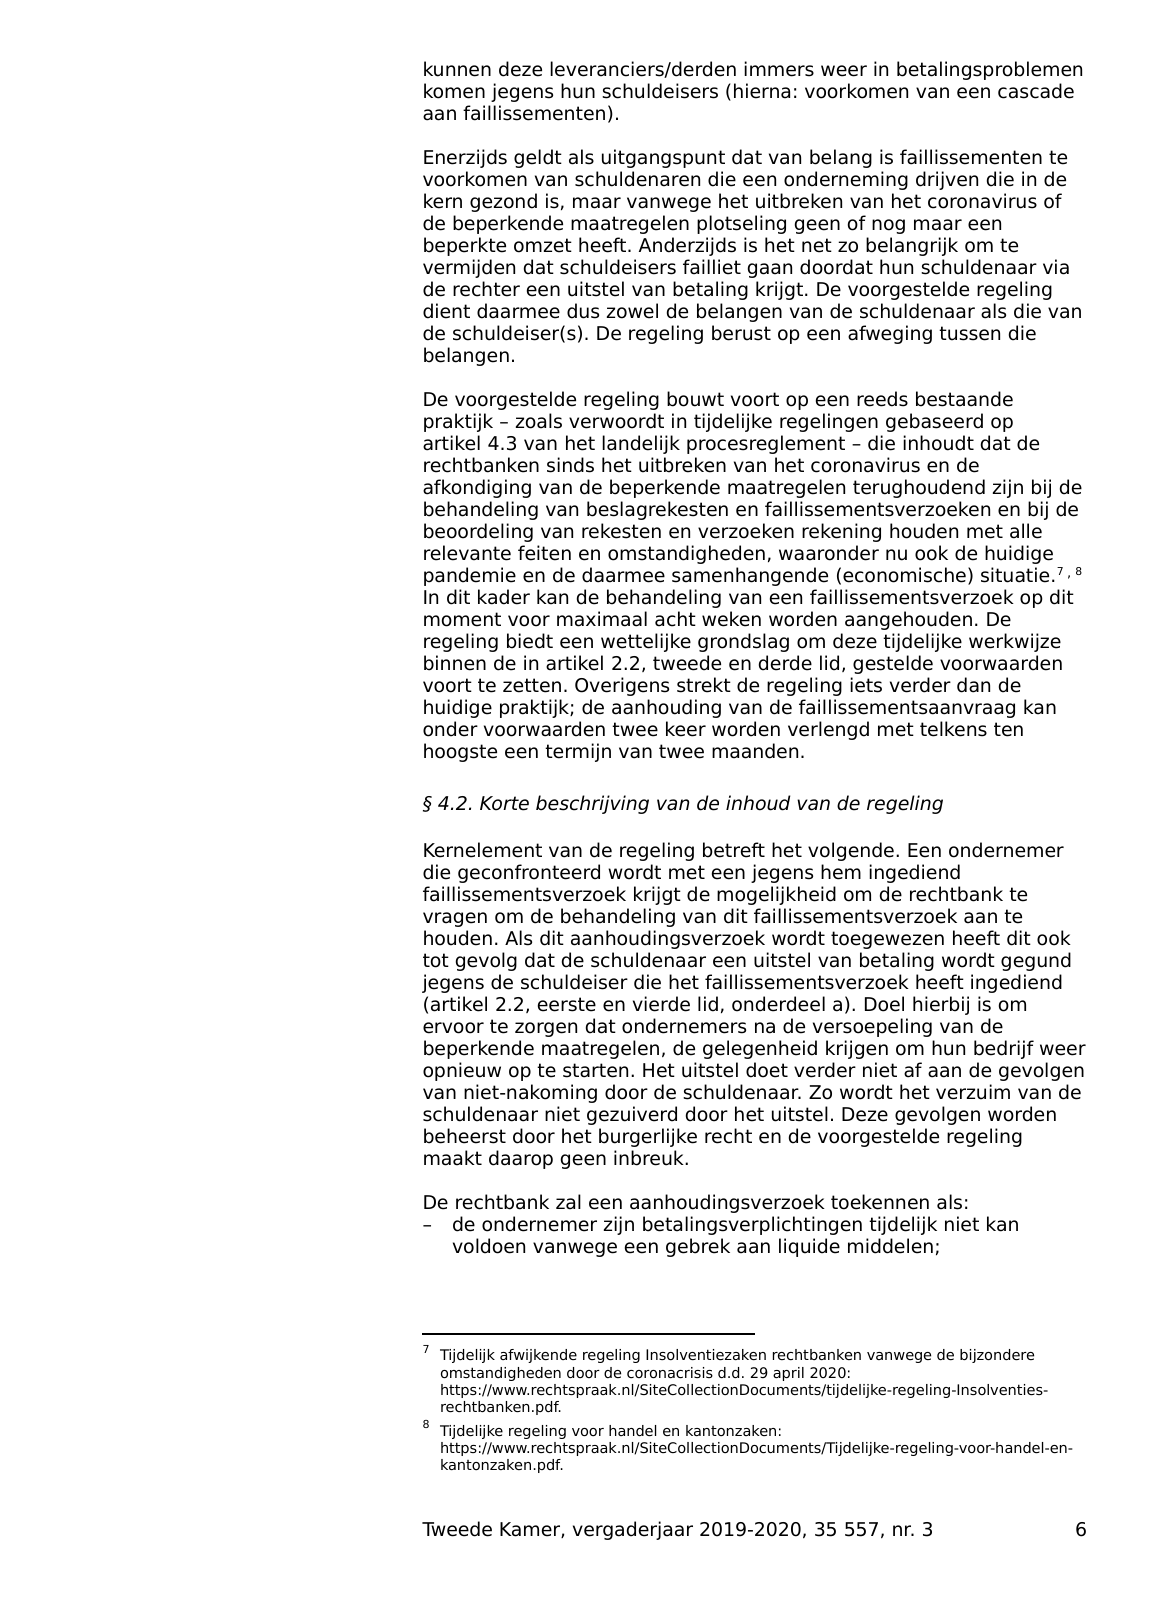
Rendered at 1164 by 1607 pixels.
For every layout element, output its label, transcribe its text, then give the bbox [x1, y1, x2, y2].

text In dit kader kan de behandeling van een faillissementsverzoek op dit moment voor maximaal acht weken worden aangehouden. De regeling biedt een wettelijke grondslag om deze tijdelijke werkwijze binnen de in artikel 2.2, tweede en derde lid, gestelde voorwaarden voort te zetten. Overigens strekt de regeling iets verder dan de huidige praktijk; de aanhouding van de faillissementsaanvraag kan onder voorwaarden twee keer worden verlengd met telkens ten hoogste een termijn van twee maanden. [422, 587, 1087, 763]
text Enerzijds geldt als uitgangspunt dat van belang is faillissementen te voorkomen van schuldenaren die een onderneming drijven die in de kern gezond is, maar vanwege het uitbreken van het coronavirus of de beperkende maatregelen plotseling geen of nog maar een beperkte omzet heeft. Anderzijds is het net zo belangrijk om te vermijden dat schuldeisers failliet gaan doordat hun schuldenaar via de rechter een uitstel van betaling krijgt. De voorgestelde regeling dient daarmee dus zowel de belangen van de schuldenaar als die van de schuldeiser(s). De regeling berust op een afweging tussen die belangen. [422, 147, 1087, 367]
text Tijdelijke regeling voor handel en kantonzaken: https://www.rechtspraak.nl/SiteCollectionDocuments/Tijdelijke-regeling-voor-handel-en-kantonzaken.pdf. [422, 1418, 1087, 1474]
subtitle § 4.2. Korte beschrijving van de inhoud van de regeling [422, 793, 1087, 815]
text kunnen deze leveranciers/derden immers weer in betalingsproblemen komen jegens hun schuldeisers (hierna: voorkomen van een cascade aan faillissementen). [422, 59, 1087, 125]
text De voorgestelde regeling bouwt voort op een reeds bestaande praktijk – zoals verwoordt in tijdelijke regelingen gebaseerd op artikel 4.3 van het landelijk procesreglement – die inhoudt dat de rechtbanken sinds het uitbreken van het coronavirus en de afkondiging van de beperkende maatregelen terughoudend zijn bij de behandeling van beslagrekesten en faillissementsverzoeken en bij de beoordeling van rekesten en verzoeken rekening houden met alle relevante feiten en omstandigheden, waaronder nu ook de huidige pandemie en de daarmee samenhangende (economische) situatie., [422, 389, 1087, 587]
text – de ondernemer zijn betalingsverplichtingen tijdelijk niet kan voldoen vanwege een gebrek aan liquide middelen; [422, 1214, 1087, 1258]
text Kernelement van de regeling betreft het volgende. Een ondernemer die geconfronteerd wordt met een jegens hem ingediend faillissementsverzoek krijgt de mogelijkheid om de rechtbank te vragen om de behandeling van dit faillissementsverzoek aan te houden. Als dit aanhoudingsverzoek wordt toegewezen heeft dit ook tot gevolg dat de schuldenaar een uitstel van betaling wordt gegund jegens de schuldeiser die het faillissementsverzoek heeft ingediend (artikel 2.2, eerste en vierde lid, onderdeel a). Doel hierbij is om ervoor te zorgen dat ondernemers na de versoepeling van de beperkende maatregelen, de gelegenheid krijgen om hun bedrijf weer opnieuw op te starten. Het uitstel doet verder niet af aan de gevolgen van niet-nakoming door de schuldenaar. Zo wordt het verzuim van de schuldenaar niet gezuiverd door het uitstel. Deze gevolgen worden beheerst door het burgerlijke recht en de voorgestelde regeling maakt daarop geen inbreuk. [422, 840, 1087, 1169]
text Tijdelijk afwijkende regeling Insolventiezaken rechtbanken vanwege de bijzondere omstandigheden door de coronacrisis d.d. 29 april 2020: https://www.rechtspraak.nl/SiteCollectionDocuments/tijdelijke-regeling-Insolventies-rechtbanken.pdf. [422, 1343, 1087, 1416]
text De rechtbank zal een aanhoudingsverzoek toekennen als: [422, 1192, 1087, 1214]
